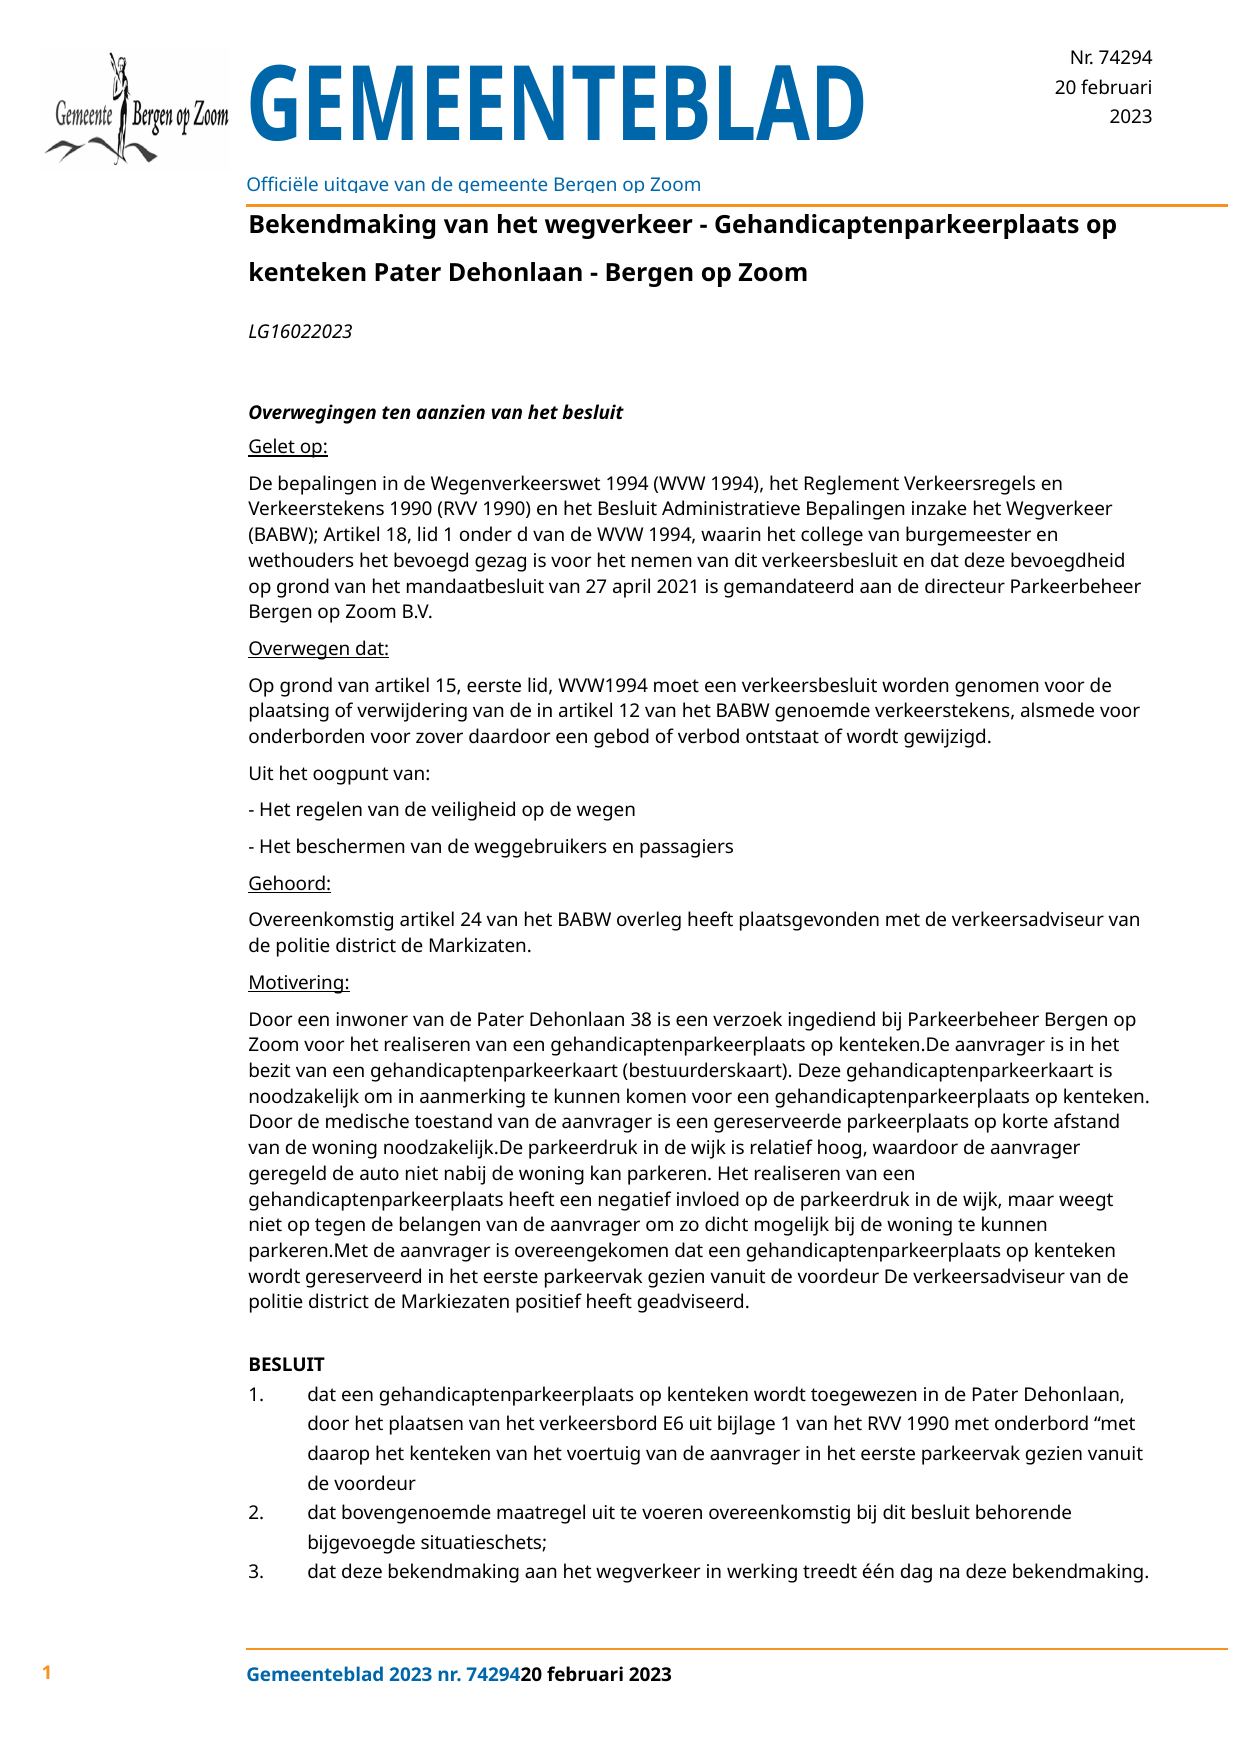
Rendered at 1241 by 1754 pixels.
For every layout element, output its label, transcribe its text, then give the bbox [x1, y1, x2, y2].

text Uit het oogpunt van: [248, 760, 1152, 786]
text De bepalingen in de Wegenverkeerswet 1994 (WVW 1994), het Reglement Verkeersregels en Verkeerstekens 1990 (RVV 1990) en het Besluit Administratieve Bepalingen inzake het Wegverkeer (BABW); Artikel 18, lid 1 onder d van de WVW 1994, waarin het college van burgemeester en wethouders het bevoegd gezag is voor het nemen van dit verkeersbesluit en dat deze bevoegdheid op grond van het mandaatbesluit van 27 april 2021 is gemandateerd aan de directeur Parkeerbeheer Bergen op Zoom B.V. [248, 470, 1152, 624]
text LG16022023 [248, 318, 1152, 344]
text BESLUIT [248, 1351, 1152, 1377]
text Op grond van artikel 15, eerste lid, WVW1994 moet een verkeersbesluit worden genomen voor de plaatsing of verwijdering van de in artikel 12 van het BABW genoemde verkeerstekens, alsmede voor onderborden voor zover daardoor een gebod of verbod ontstaat of wordt gewijzigd. [248, 672, 1152, 749]
text Door een inwoner van de Pater Dehonlaan 38 is een verzoek ingediend bij Parkeerbeheer Bergen op Zoom voor het realiseren van een gehandicaptenparkeerplaats op kenteken.De aanvrager is in het bezit van een gehandicaptenparkeerkaart (bestuurderskaart). Deze gehandicaptenparkeerkaart is noodzakelijk om in aanmerking te kunnen komen voor een gehandicaptenparkeerplaats op kenteken. Door de medische toestand van de aanvrager is een gereserveerde parkeerplaats op korte afstand van de woning noodzakelijk.De parkeerdruk in de wijk is relatief hoog, waardoor de aanvrager geregeld de auto niet nabij de woning kan parkeren. Het realiseren van een gehandicaptenparkeerplaats heeft een negatief invloed op de parkeerdruk in de wijk, maar weegt niet op tegen de belangen van de aanvrager om zo dicht mogelijk bij de woning te kunnen parkeren.Met de aanvrager is overeengekomen dat een gehandicaptenparkeerplaats op kenteken wordt gereserveerd in het eerste parkeervak gezien vanuit de voordeur De verkeersadviseur van de politie district de Markiezaten positief heeft geadviseerd. [248, 1006, 1152, 1314]
text - Het beschermen van de weggebruikers en passagiers [248, 833, 1152, 859]
list dat deze bekendmaking aan het wegverkeer in werking treedt één dag na deze bekendmaking. [248, 1558, 1152, 1584]
text Gelet op: [248, 433, 1152, 459]
list dat bovengenoemde maatregel uit te voeren overeenkomstig bij dit besluit behorende bijgevoegde situatieschets; [248, 1499, 1152, 1555]
text Gehoord: [248, 870, 1152, 896]
list dat een gehandicaptenparkeerplaats op kenteken wordt toegewezen in de Pater Dehonlaan, door het plaatsen van het verkeersbord E6 uit bijlage 1 van het RVV 1990 met onderbord “met daarop het kenteken van het voertuig van de aanvrager in het eerste parkeervak gezien vanuit de voordeur [248, 1381, 1152, 1496]
text Bekendmaking van het wegverkeer - Gehandicaptenparkeerplaats op kenteken Pater Dehonlaan - Bergen op Zoom [248, 207, 1152, 288]
text Motivering: [248, 969, 1152, 995]
text Overwegen dat: [248, 635, 1152, 661]
text Overwegingen ten aanzien van het besluit [248, 399, 1152, 425]
text - Het regelen van de veiligheid op de wegen [248, 797, 1152, 822]
picture [41, 47, 231, 172]
text Overeenkomstig artikel 24 van het BABW overleg heeft plaatsgevonden met de verkeersadviseur van de politie district de Markizaten. [248, 907, 1152, 958]
